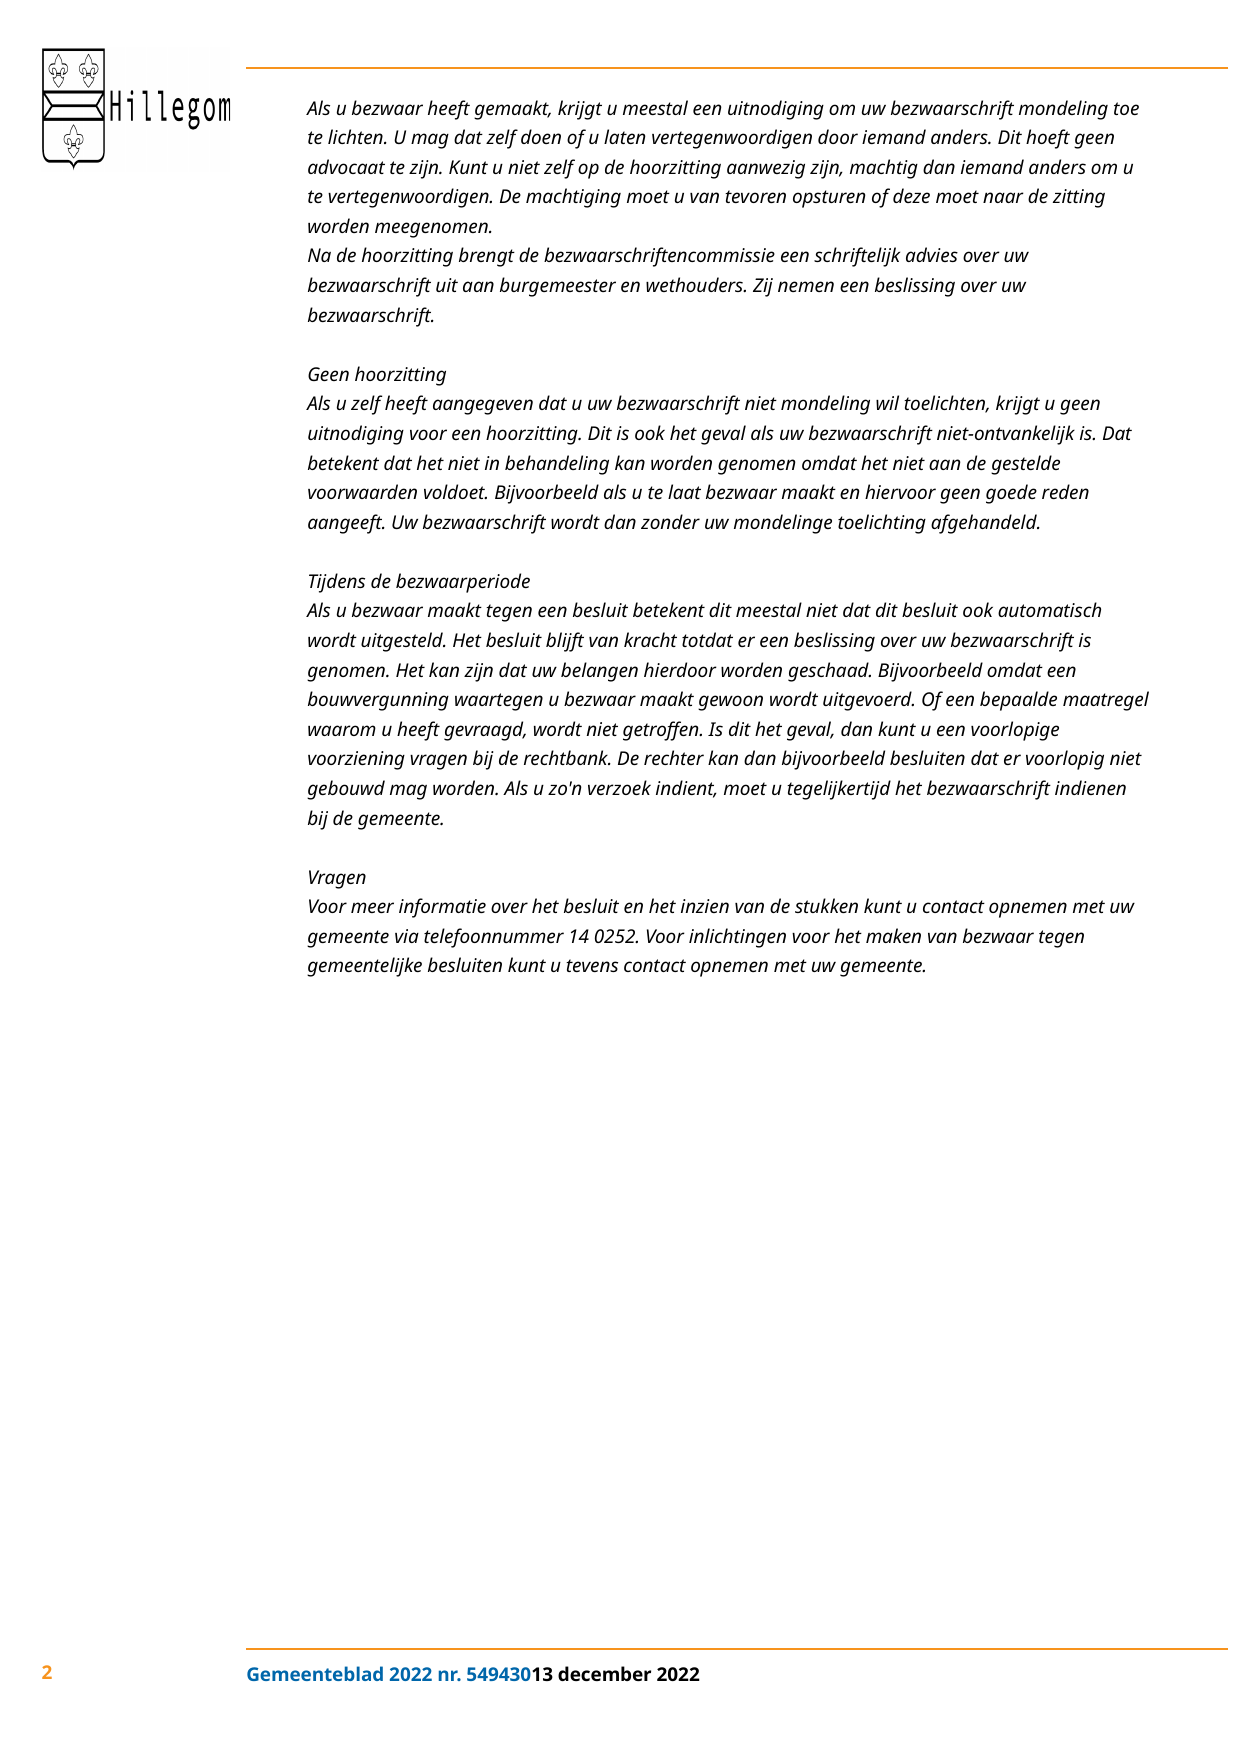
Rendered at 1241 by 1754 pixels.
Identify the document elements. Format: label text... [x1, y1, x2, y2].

list Tijdens de bezwaarperiode [248, 568, 1152, 594]
list Als u zelf heeft aangegeven dat u uw bezwaarschrift niet mondeling wil toelichten, krijgt u geen uitnodiging voor een hoorzitting. Dit is ook het geval als uw bezwaarschrift niet-ontvankelijk is. Dat betekent dat het niet in behandeling kan worden genomen omdat het niet aan de gestelde voorwaarden voldoet. Bijvoorbeeld als u te laat bezwaar maakt en hiervoor geen goede reden aangeeft. Uw bezwaarschrift wordt dan zonder uw mondelinge toelichting afgehandeld. [248, 391, 1152, 535]
list Geen hoorzitting [248, 361, 1152, 387]
list Als u bezwaar maakt tegen een besluit betekent dit meestal niet dat dit besluit ook automatisch wordt uitgesteld. Het besluit blijft van kracht totdat er een beslissing over uw bezwaarschrift is genomen. Het kan zijn dat uw belangen hierdoor worden geschaad. Bijvoorbeeld omdat een bouwvergunning waartegen u bezwaar maakt gewoon wordt uitgevoerd. Of een bepaalde maatregel waarom u heeft gevraagd, wordt niet getroffen. Is dit het geval, dan kunt u een voorlopige voorziening vragen bij de rechtbank. De rechter kan dan bijvoorbeeld besluiten dat er voorlopig niet gebouwd mag worden. Als u zo'n verzoek indient, moet u tegelijkertijd het bezwaarschrift indienen bij de gemeente. [248, 598, 1152, 831]
list Na de hoorzitting brengt de bezwaarschriftencommissie een schriftelijk advies over uw bezwaarschrift uit aan burgemeester en wethouders. Zij nemen een beslissing over uw bezwaarschrift. [248, 243, 1152, 328]
list Als u bezwaar heeft gemaakt, krijgt u meestal een uitnodiging om uw bezwaarschrift mondeling toe te lichten. U mag dat zelf doen of u laten vertegenwoordigen door iemand anders. Dit hoeft geen advocaat te zijn. Kunt u niet zelf op de hoorzitting aanwezig zijn, machtig dan iemand anders om u te vertegenwoordigen. De machtiging moet u van tevoren opsturen of deze moet naar de zitting worden meegenomen. [248, 95, 1152, 239]
picture [41, 47, 231, 172]
list Vragen [248, 864, 1152, 890]
list Voor meer informatie over het besluit en het inzien van de stukken kunt u contact opnemen met uw gemeente via telefoonnummer 14 0252. Voor inlichtingen voor het maken van bezwaar tegen gemeentelijke besluiten kunt u tevens contact opnemen met uw gemeente. [248, 893, 1152, 978]
